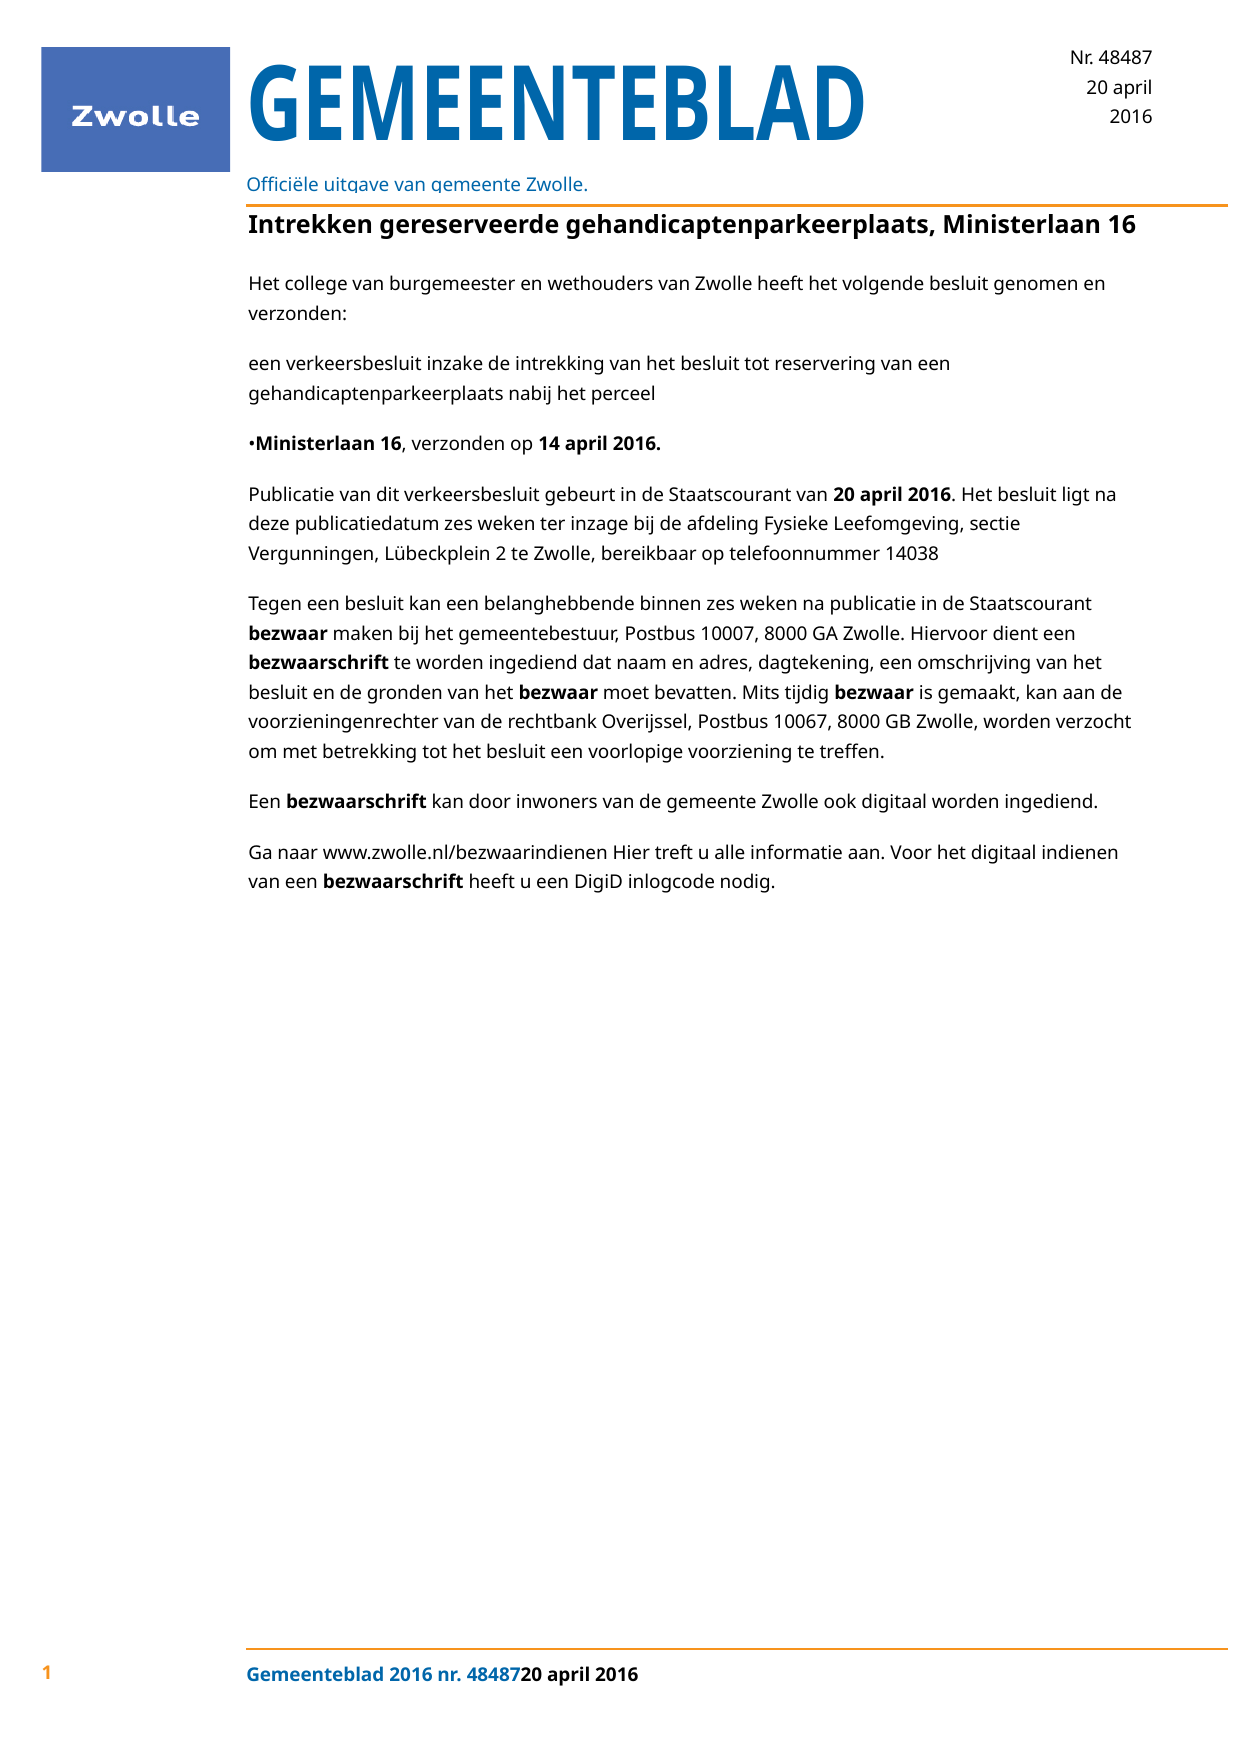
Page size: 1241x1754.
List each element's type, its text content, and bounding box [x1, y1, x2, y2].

text Intrekken gereserveerde gehandicaptenparkeerplaats, Ministerlaan 16 [248, 207, 1152, 241]
text Een bezwaarschrift kan door inwoners van de gemeente Zwolle ook digitaal worden ingediend. [248, 789, 1152, 814]
text een verkeersbesluit inzake de intrekking van het besluit tot reservering van een gehandicaptenparkeerplaats nabij het perceel [248, 350, 1152, 406]
text Publicatie van dit verkeersbesluit gebeurt in de Staatscourant van 20 april 2016. Het besluit ligt na deze publicatiedatum zes weken ter inzage bij de afdeling Fysieke Leefomgeving, sectie Vergunningen, Lübeckplein 2 te Zwolle, bereikbaar op telefoonnummer 14038 [248, 481, 1152, 566]
text Tegen een besluit kan een belanghebbende binnen zes weken na publicatie in de Staatscourant bezwaar maken bij het gemeentebestuur, Postbus 10007, 8000 GA Zwolle. Hiervoor dient een bezwaarschrift te worden ingediend dat naam en adres, dagtekening, een omschrijving van het besluit en de gronden van het bezwaar moet bevatten. Mits tijdig bezwaar is gemaakt, kan aan de voorzieningenrechter van de rechtbank Overijssel, Postbus 10067, 8000 GB Zwolle, worden verzocht om met betrekking tot het besluit een voorlopige voorziening te treffen. [248, 590, 1152, 764]
text •Ministerlaan 16, verzonden op 14 april 2016. [248, 430, 1152, 456]
text Het college van burgemeester en wethouders van Zwolle heeft het volgende besluit genomen en verzonden: [248, 270, 1152, 326]
picture [41, 47, 231, 172]
text Ga naar www.zwolle.nl/bezwaarindienen Hier treft u alle informatie aan. Voor het digitaal indienen van een bezwaarschrift heeft u een DigiD inlogcode nodig. [248, 839, 1152, 894]
